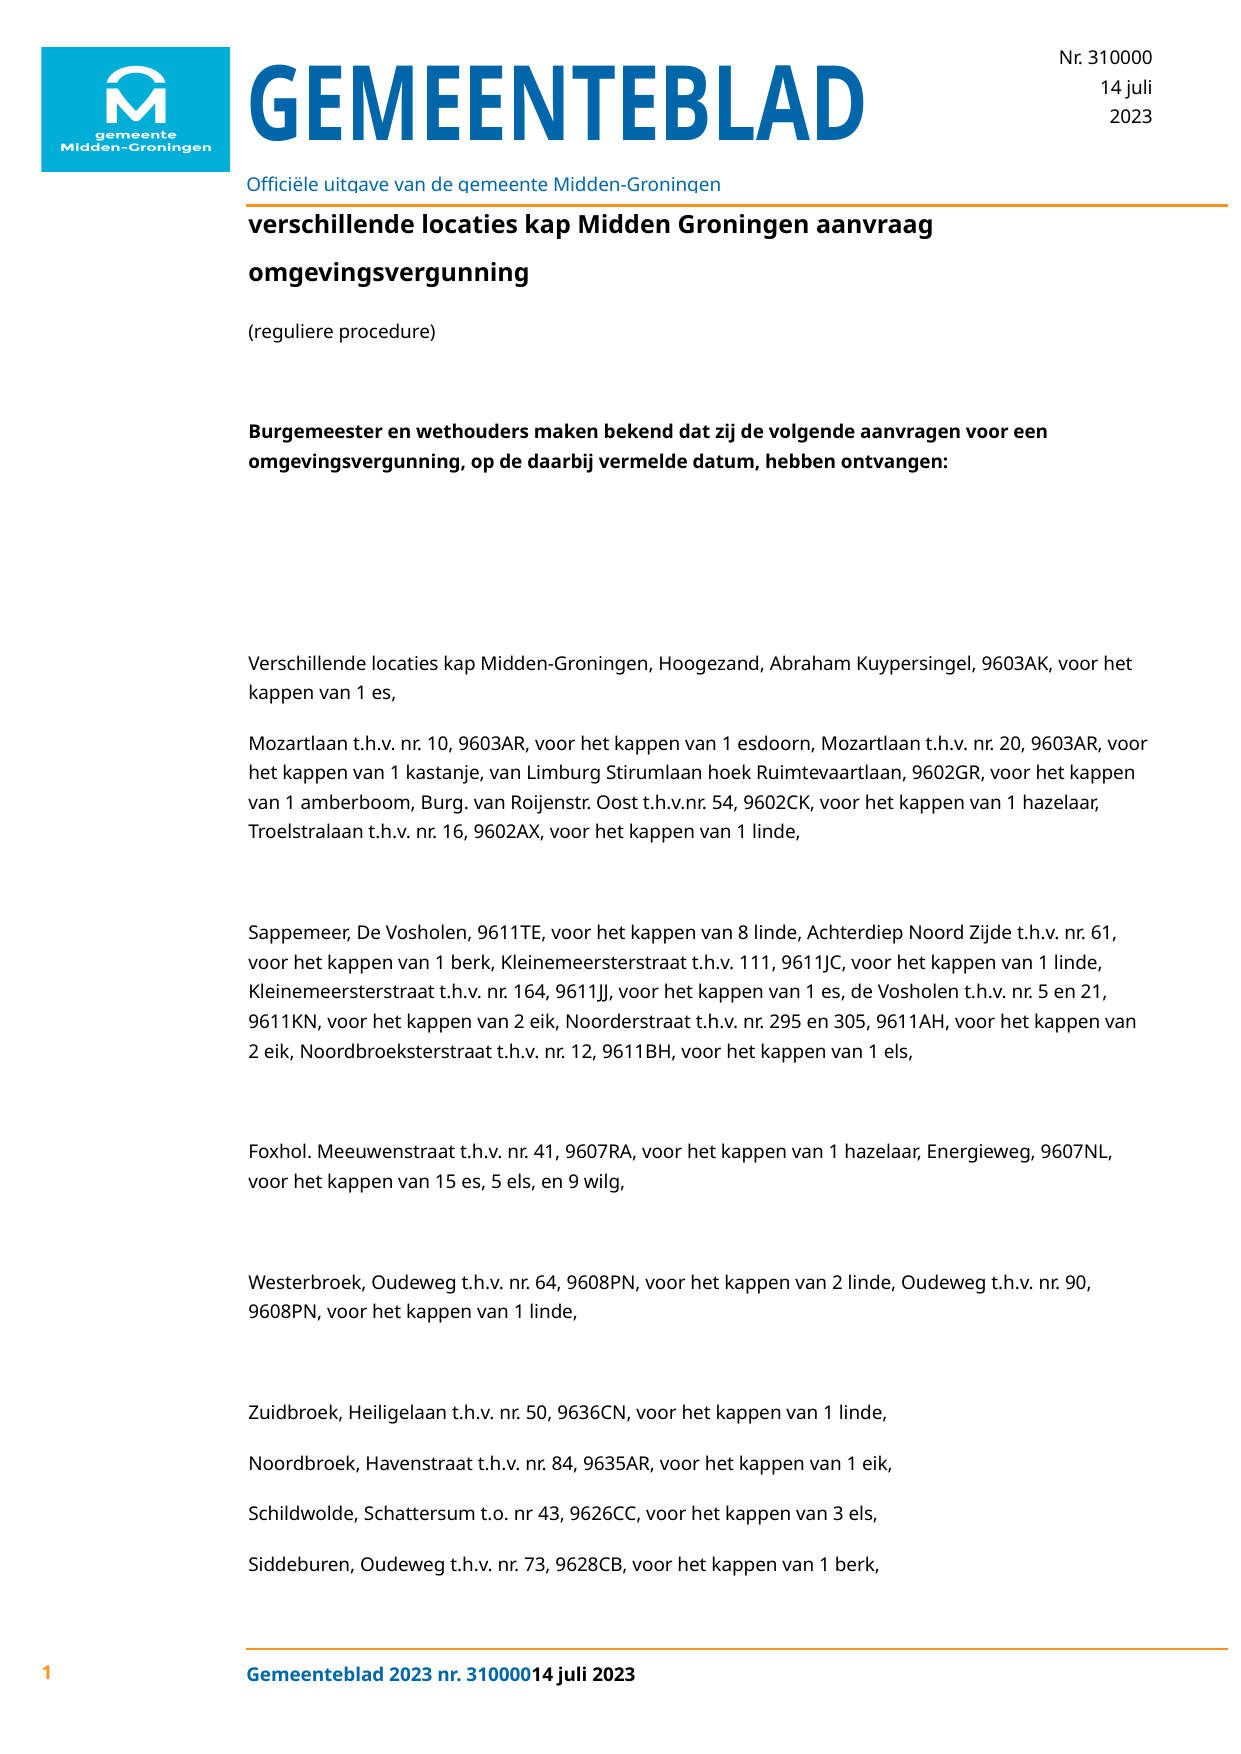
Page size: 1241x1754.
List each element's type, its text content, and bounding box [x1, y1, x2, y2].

text (reguliere procedure) [248, 318, 1152, 344]
picture [184, 146, 190, 153]
text Westerbroek, Oudeweg t.h.v. nr. 64, 9608PN, voor het kappen van 2 linde, Oudeweg t.h.v. nr. 90, 9608PN, voor het kappen van 1 linde, [248, 1269, 1152, 1324]
text Zuidbroek, Heiligelaan t.h.v. nr. 50, 9636CN, voor het kappen van 1 linde, [248, 1399, 1152, 1425]
text Sappemeer, De Vosholen, 9611TE, voor het kappen van 8 linde, Achterdiep Noord Zijde t.h.v. nr. 61, voor het kappen van 1 berk, Kleinemeersterstraat t.h.v. 111, 9611JC, voor het kappen van 1 linde, Kleinemeersterstraat t.h.v. nr. 164, 9611JJ, voor het kappen van 1 es, de Vosholen t.h.v. nr. 5 en 21, 9611KN, voor het kappen van 2 eik, Noorderstraat t.h.v. nr. 295 en 305, 9611AH, voor het kappen van 2 eik, Noordbroeksterstraat t.h.v. nr. 12, 9611BH, voor het kappen van 1 els, [248, 919, 1152, 1064]
text Mozartlaan t.h.v. nr. 10, 9603AR, voor het kappen van 1 esdoorn, Mozartlaan t.h.v. nr. 20, 9603AR, voor het kappen van 1 kastanje, van Limburg Stirumlaan hoek Ruimtevaartlaan, 9602GR, voor het kappen van 1 amberboom, Burg. van Roijenstr. Oost t.h.v.nr. 54, 9602CK, voor het kappen van 1 hazelaar, Troelstralaan t.h.v. nr. 16, 9602AX, voor het kappen van 1 linde, [248, 730, 1152, 844]
text Noordbroek, Havenstraat t.h.v. nr. 84, 9635AR, voor het kappen van 1 eik, [248, 1450, 1152, 1476]
text Siddeburen, Oudeweg t.h.v. nr. 73, 9628CB, voor het kappen van 1 berk, [248, 1551, 1152, 1577]
text verschillende locaties kap Midden Groningen aanvraag omgevingsvergunning [248, 207, 1152, 288]
text Verschillende locaties kap Midden-Groningen, Hoogezand, Abraham Kuypersingel, 9603AK, voor het kappen van 1 es, [248, 650, 1152, 705]
picture [108, 66, 164, 82]
text Schildwolde, Schattersum t.o. nr 43, 9626CC, voor het kappen van 3 els, [248, 1500, 1152, 1526]
picture [107, 89, 165, 122]
text Burgemeester en wethouders maken bekend dat zij de volgende aanvragen voor een omgevingsvergunning, op de daarbij vermelde datum, hebben ontvangen: [248, 419, 1152, 474]
text Foxhol. Meeuwenstraat t.h.v. nr. 41, 9607RA, voor het kappen van 1 hazelaar, Energieweg, 9607NL, voor het kappen van 15 es, 5 els, en 9 wilg, [248, 1139, 1152, 1194]
